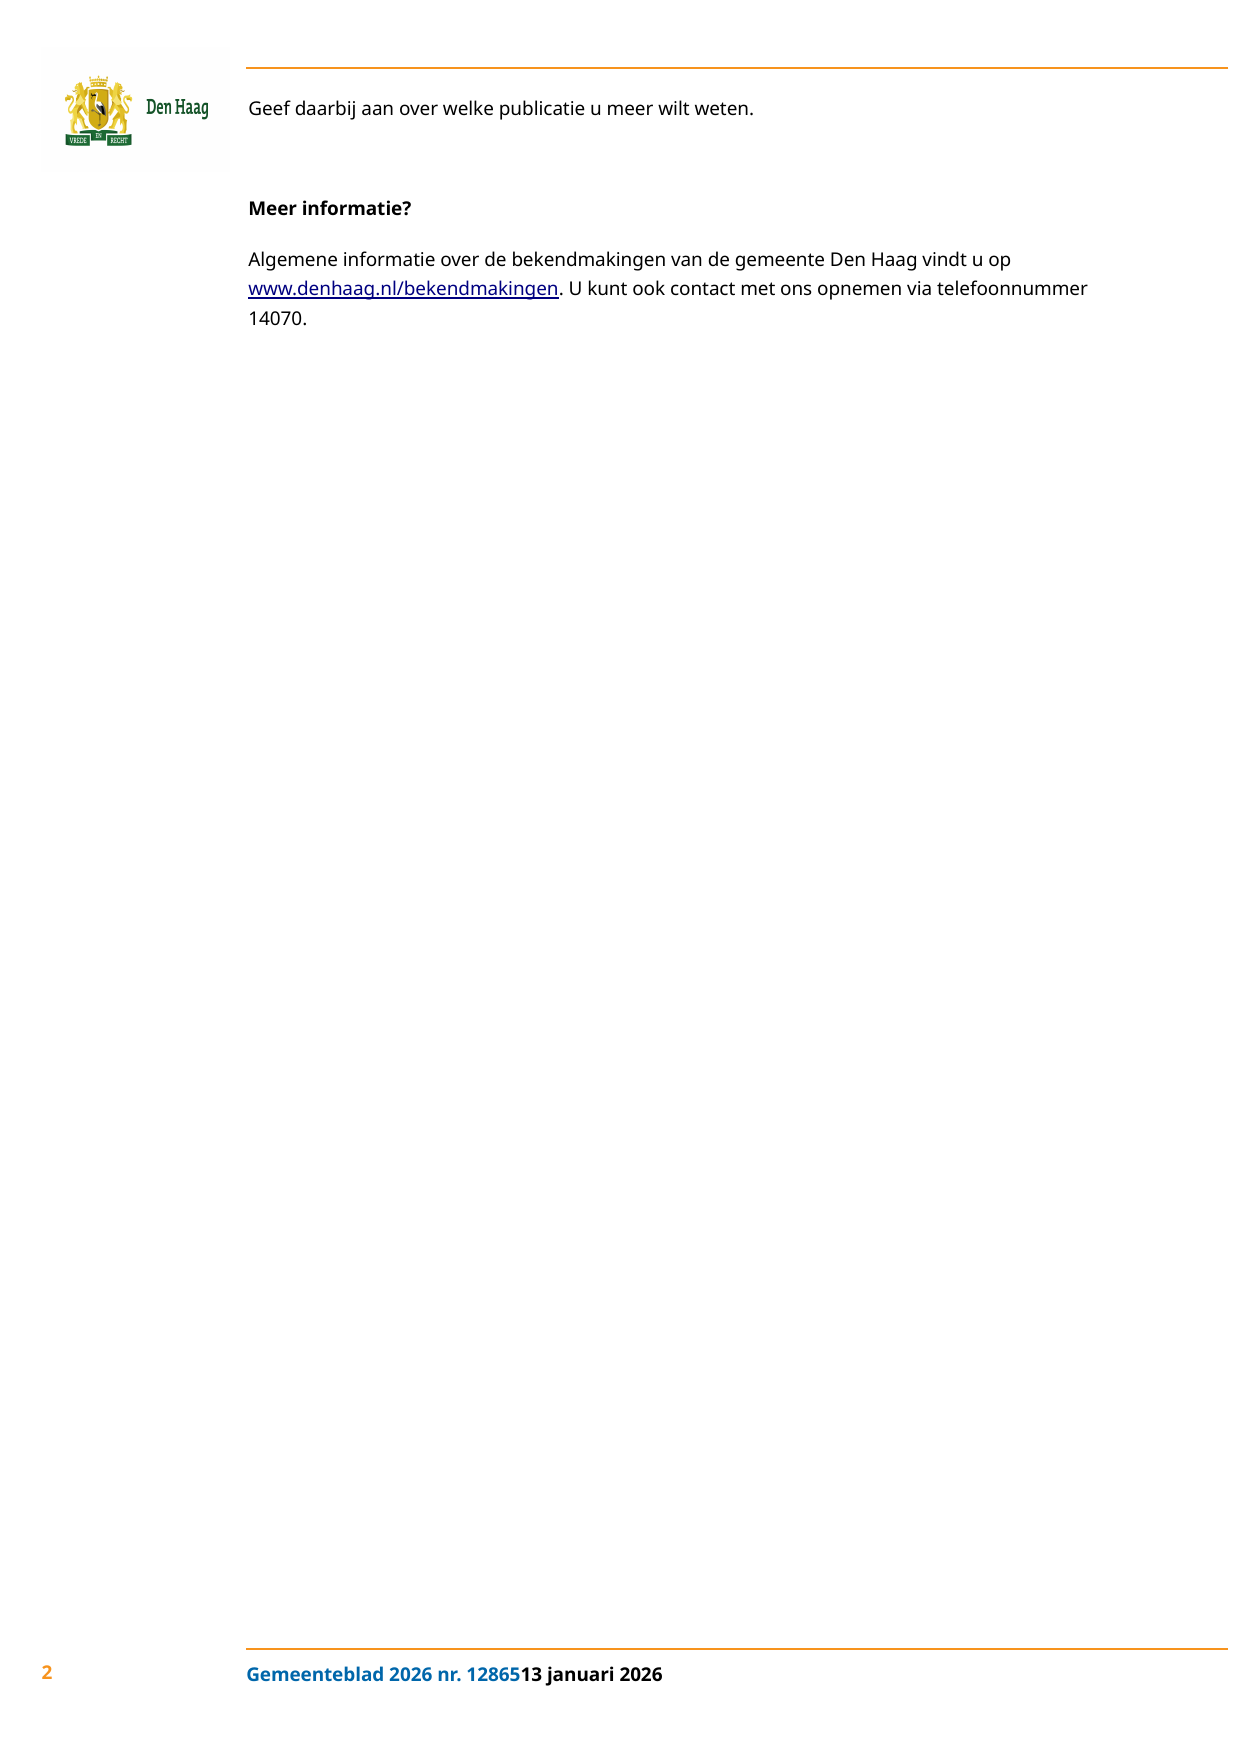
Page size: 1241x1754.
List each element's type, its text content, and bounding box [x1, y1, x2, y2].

text Algemene informatie over de bekendmakingen van de gemeente Den Haag vindt u op www.denhaag.nl/bekendmakingen. U kunt ook contact met ons opnemen via telefoonnummer 14070. [248, 246, 1152, 331]
picture [41, 47, 231, 172]
text Geef daarbij aan over welke publicatie u meer wilt weten. [248, 95, 1152, 121]
text Meer informatie? [248, 196, 1152, 221]
